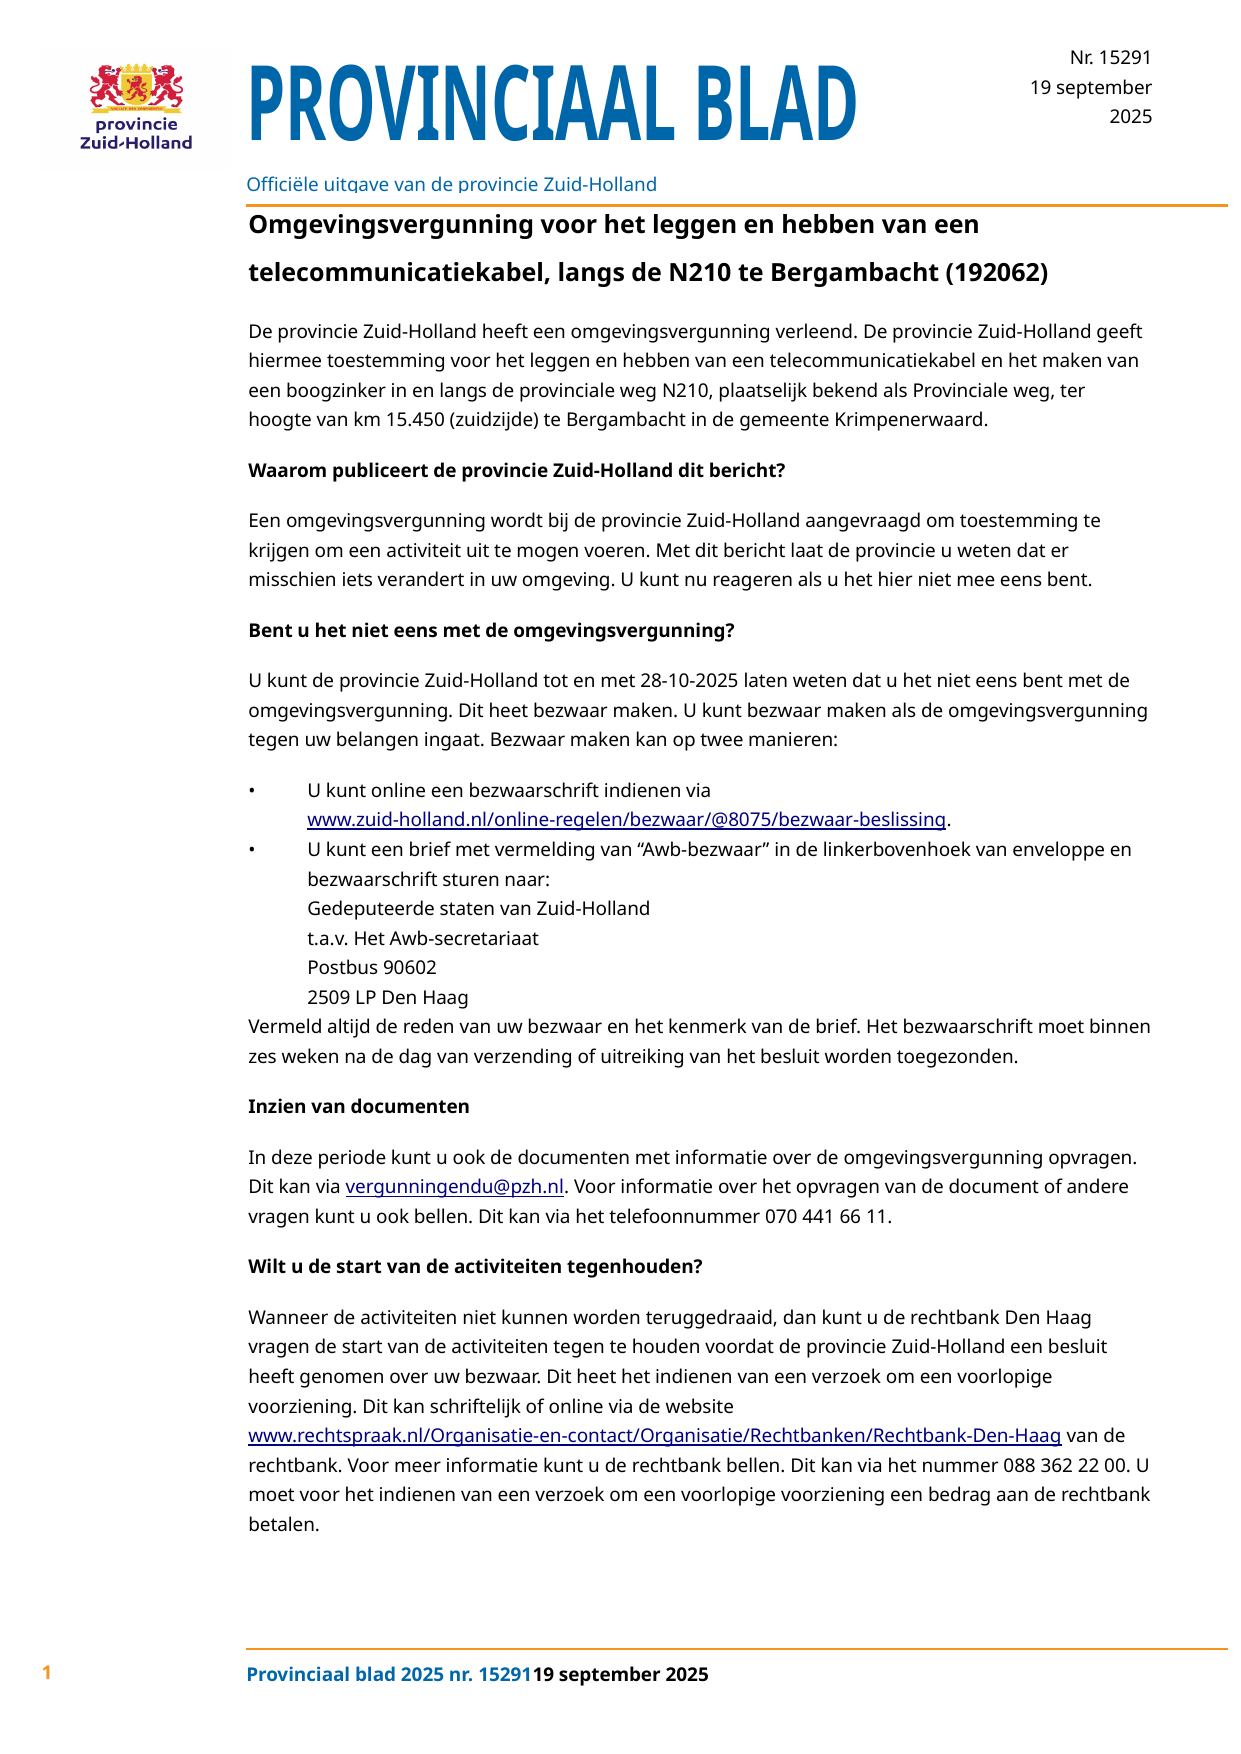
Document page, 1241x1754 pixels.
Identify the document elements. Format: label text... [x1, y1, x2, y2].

text Wilt u de start van de activiteiten tegenhouden? [248, 1254, 1152, 1279]
list U kunt een brief met vermelding van “Awb-bezwaar” in de linkerbovenhoek van enveloppe en bezwaarschrift sturen naar: [248, 836, 1152, 892]
list t.a.v. Het Awb-secretariaat [248, 925, 1152, 951]
picture [41, 47, 231, 172]
list U kunt online een bezwaarschrift indienen via www.zuid-holland.nl/online-regelen/bezwaar/@8075/bezwaar-beslissing. [248, 777, 1152, 832]
list 2509 LP Den Haag [248, 984, 1152, 1010]
text Waarom publiceert de provincie Zuid-Holland dit bericht? [248, 457, 1152, 483]
list Gedeputeerde staten van Zuid-Holland [248, 895, 1152, 921]
text Wanneer de activiteiten niet kunnen worden teruggedraaid, dan kunt u de rechtbank Den Haag vragen de start van de activiteiten tegen te houden voordat de provincie Zuid-Holland een besluit heeft genomen over uw bezwaar. Dit heet het indienen van een verzoek om een voorlopige voorziening. Dit kan schriftelijk of online via de website www.rechtspraak.nl/Organisatie-en-contact/Organisatie/Rechtbanken/Rechtbank-Den-Haag van de rechtbank. Voor meer informatie kunt u de rechtbank bellen. Dit kan via het nummer 088 362 22 00. U moet voor het indienen van een verzoek om een voorlopige voorziening een bedrag aan de rechtbank betalen. [248, 1304, 1152, 1537]
text Omgevingsvergunning voor het leggen en hebben van een telecommunicatiekabel, langs de N210 te Bergambacht (192062) [248, 207, 1152, 288]
text U kunt de provincie Zuid-Holland tot en met 28-10-2025 laten weten dat u het niet eens bent met de omgevingsvergunning. Dit heet bezwaar maken. U kunt bezwaar maken als de omgevingsvergunning tegen uw belangen ingaat. Bezwaar maken kan op twee manieren: [248, 667, 1152, 752]
text Een omgevingsvergunning wordt bij de provincie Zuid-Holland aangevraagd om toestemming te krijgen om een activiteit uit te mogen voeren. Met dit bericht laat de provincie u weten dat er misschien iets verandert in uw omgeving. U kunt nu reageren als u het hier niet mee eens bent. [248, 507, 1152, 592]
text In deze periode kunt u ook de documenten met informatie over de omgevingsvergunning opvragen. Dit kan via vergunningendu@pzh.nl. Voor informatie over het opvragen van de document of andere vragen kunt u ook bellen. Dit kan via het telefoonnummer 070 441 66 11. [248, 1144, 1152, 1229]
text De provincie Zuid-Holland heeft een omgevingsvergunning verleend. De provincie Zuid-Holland geeft hiermee toestemming voor het leggen en hebben van een telecommunicatiekabel en het maken van een boogzinker in en langs de provinciale weg N210, plaatselijk bekend als Provinciale weg, ter hoogte van km 15.450 (zuidzijde) te Bergambacht in de gemeente Krimpenerwaard. [248, 318, 1152, 432]
text Bent u het niet eens met de omgevingsvergunning? [248, 617, 1152, 643]
list Postbus 90602 [248, 954, 1152, 980]
text Vermeld altijd de reden van uw bezwaar en het kenmerk van de brief. Het bezwaarschrift moet binnen zes weken na de dag van verzending of uitreiking van het besluit worden toegezonden. [248, 1014, 1152, 1069]
text Inzien van documenten [248, 1094, 1152, 1119]
